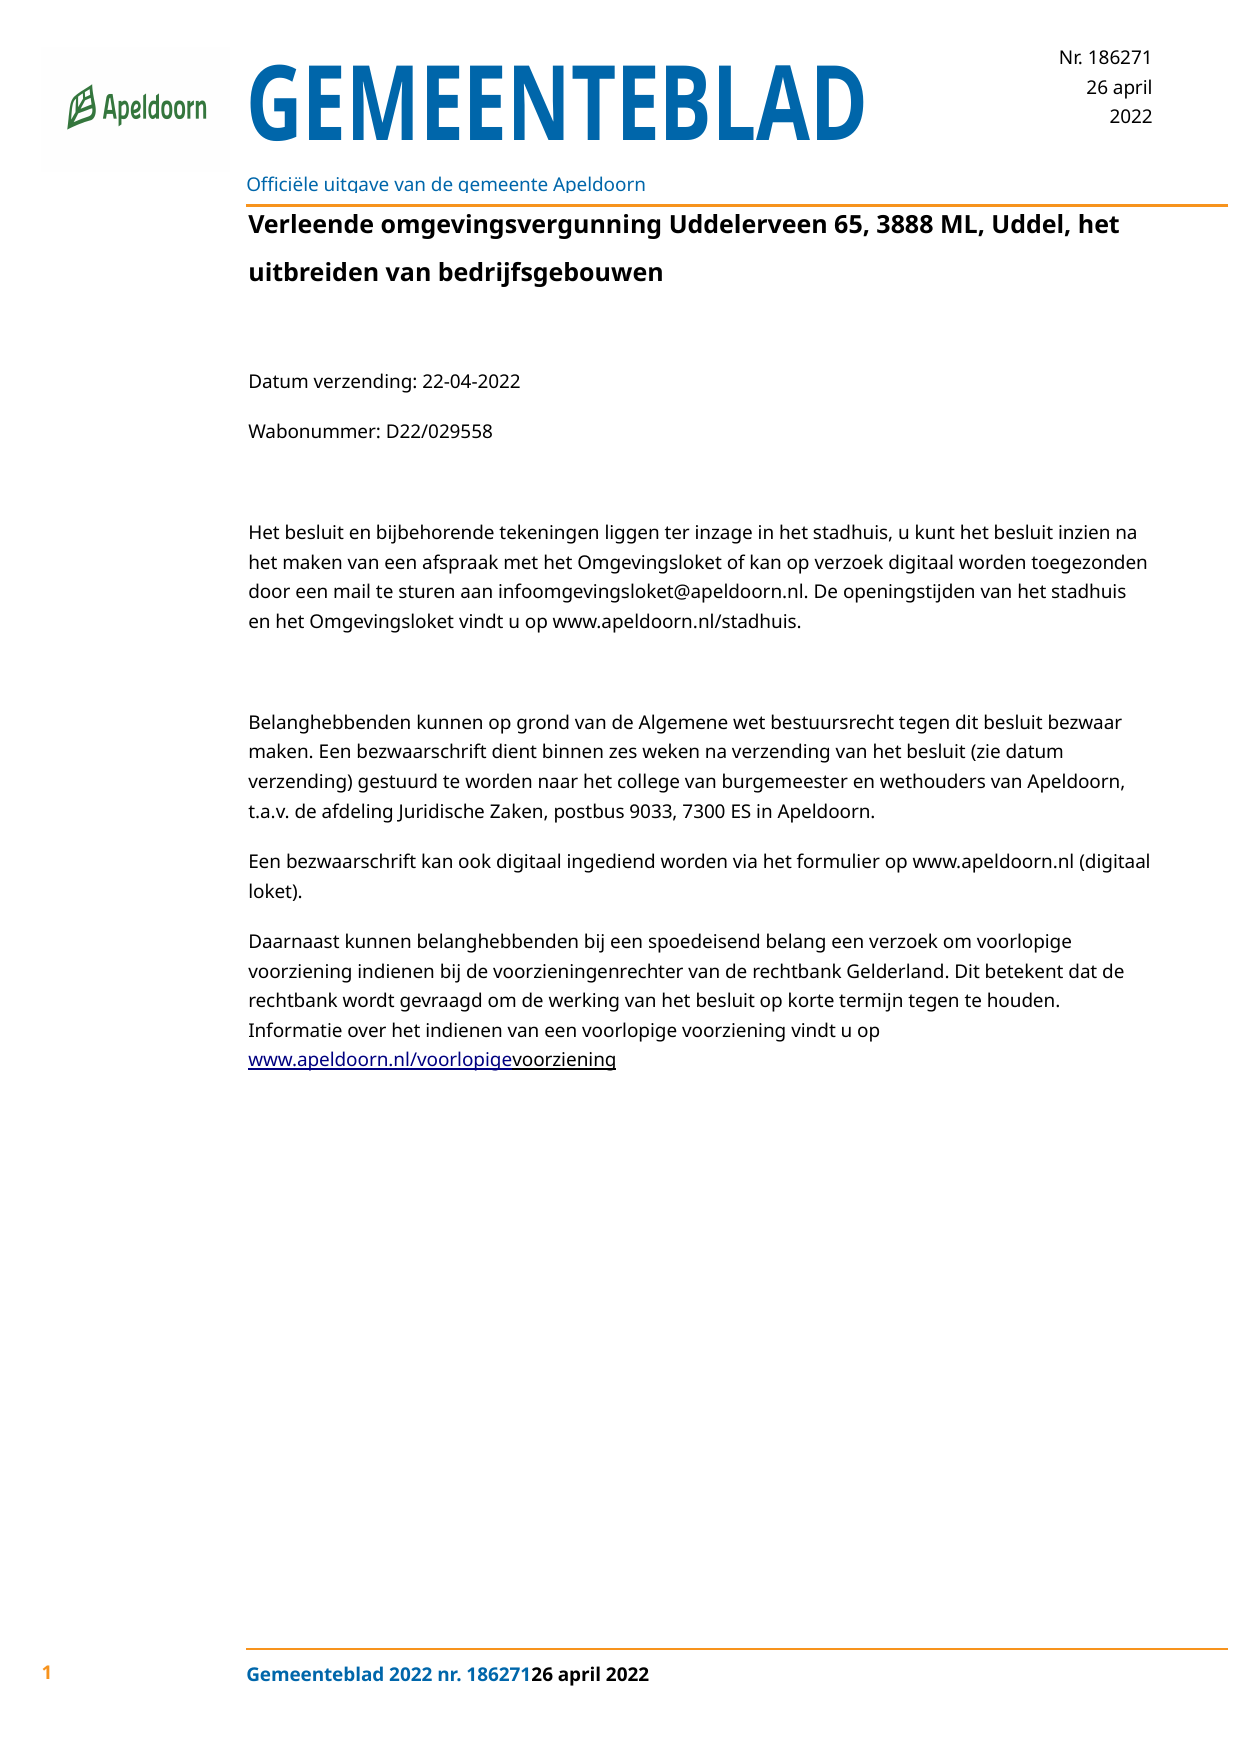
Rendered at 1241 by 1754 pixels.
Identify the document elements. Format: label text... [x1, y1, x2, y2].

text Wabonummer: D22/029558 [248, 419, 1152, 444]
text Daarnaast kunnen belanghebbenden bij een spoedeisend belang een verzoek om voorlopige voorziening indienen bij de voorzieningenrechter van de rechtbank Gelderland. Dit betekent dat de rechtbank wordt gevraagd om de werking van het besluit op korte termijn tegen te houden. Informatie over het indienen van een voorlopige voorziening vindt u op www.apeldoorn.nl/voorlopigevoorziening [248, 928, 1152, 1072]
picture [41, 47, 231, 172]
text Datum verzending: 22-04-2022 [248, 368, 1152, 394]
text Het besluit en bijbehorende tekeningen liggen ter inzage in het stadhuis, u kunt het besluit inzien na het maken van een afspraak met het Omgevingsloket of kan op verzoek digitaal worden toegezonden door een mail te sturen aan infoomgevingsloket@apeldoorn.nl. De openingstijden van het stadhuis en het Omgevingsloket vindt u op www.apeldoorn.nl/stadhuis. [248, 519, 1152, 634]
text Belanghebbenden kunnen op grond van de Algemene wet bestuursrecht tegen dit besluit bezwaar maken. Een bezwaarschrift dient binnen zes weken na verzending van het besluit (zie datum verzending) gestuurd te worden naar het college van burgemeester en wethouders van Apeldoorn, t.a.v. de afdeling Juridische Zaken, postbus 9033, 7300 ES in Apeldoorn. [248, 709, 1152, 824]
text Verleende omgevingsvergunning Uddelerveen 65, 3888 ML, Uddel, het uitbreiden van bedrijfsgebouwen [248, 207, 1152, 288]
text Een bezwaarschrift kan ook digitaal ingediend worden via het formulier op www.apeldoorn.nl (digitaal loket). [248, 848, 1152, 904]
